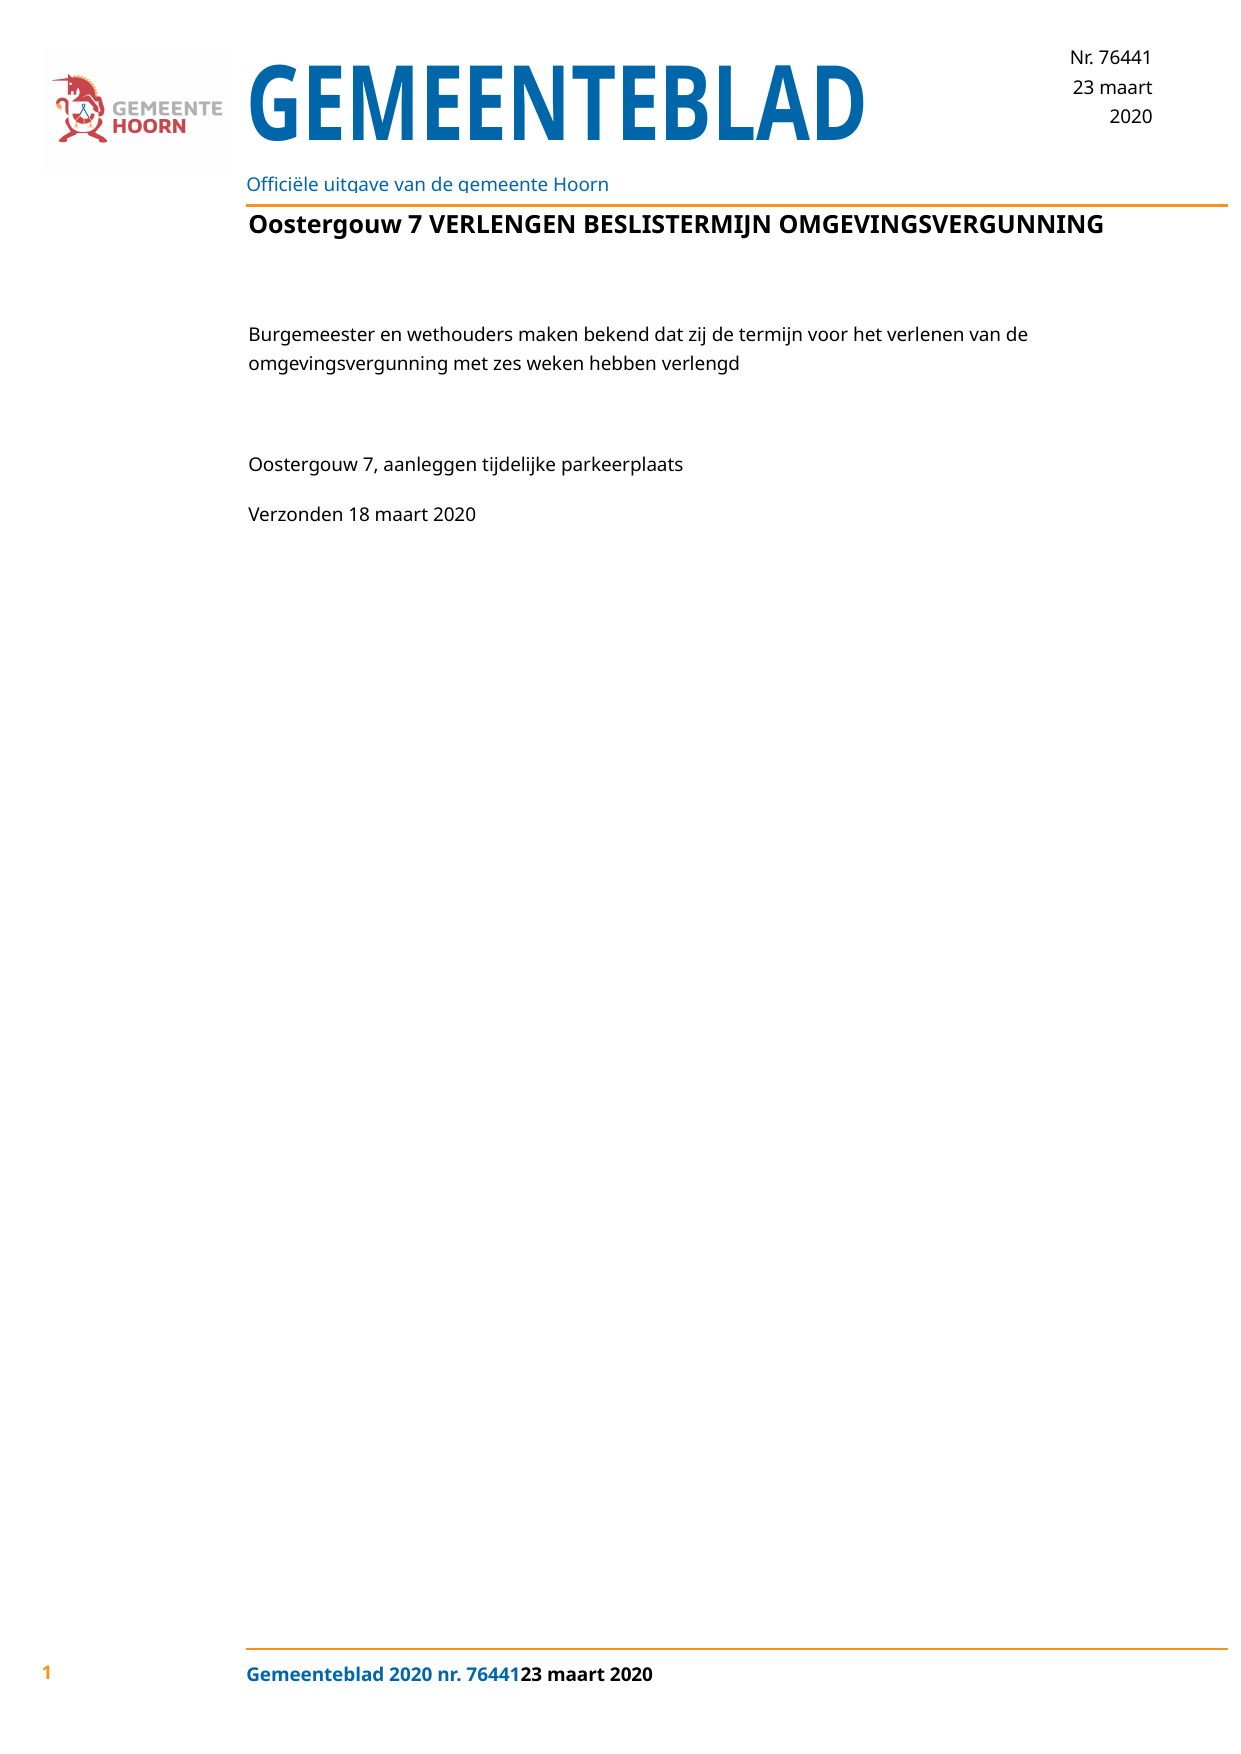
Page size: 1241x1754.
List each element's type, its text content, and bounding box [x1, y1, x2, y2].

text Burgemeester en wethouders maken bekend dat zij de termijn voor het verlenen van de omgevingsvergunning met zes weken hebben verlengd [248, 321, 1152, 376]
picture [41, 47, 231, 172]
text Verzonden 18 maart 2020 [248, 502, 1152, 527]
text Oostergouw 7 VERLENGEN BESLISTERMIJN OMGEVINGSVERGUNNING [248, 207, 1152, 241]
text Oostergouw 7, aanleggen tijdelijke parkeerplaats [248, 451, 1152, 477]
